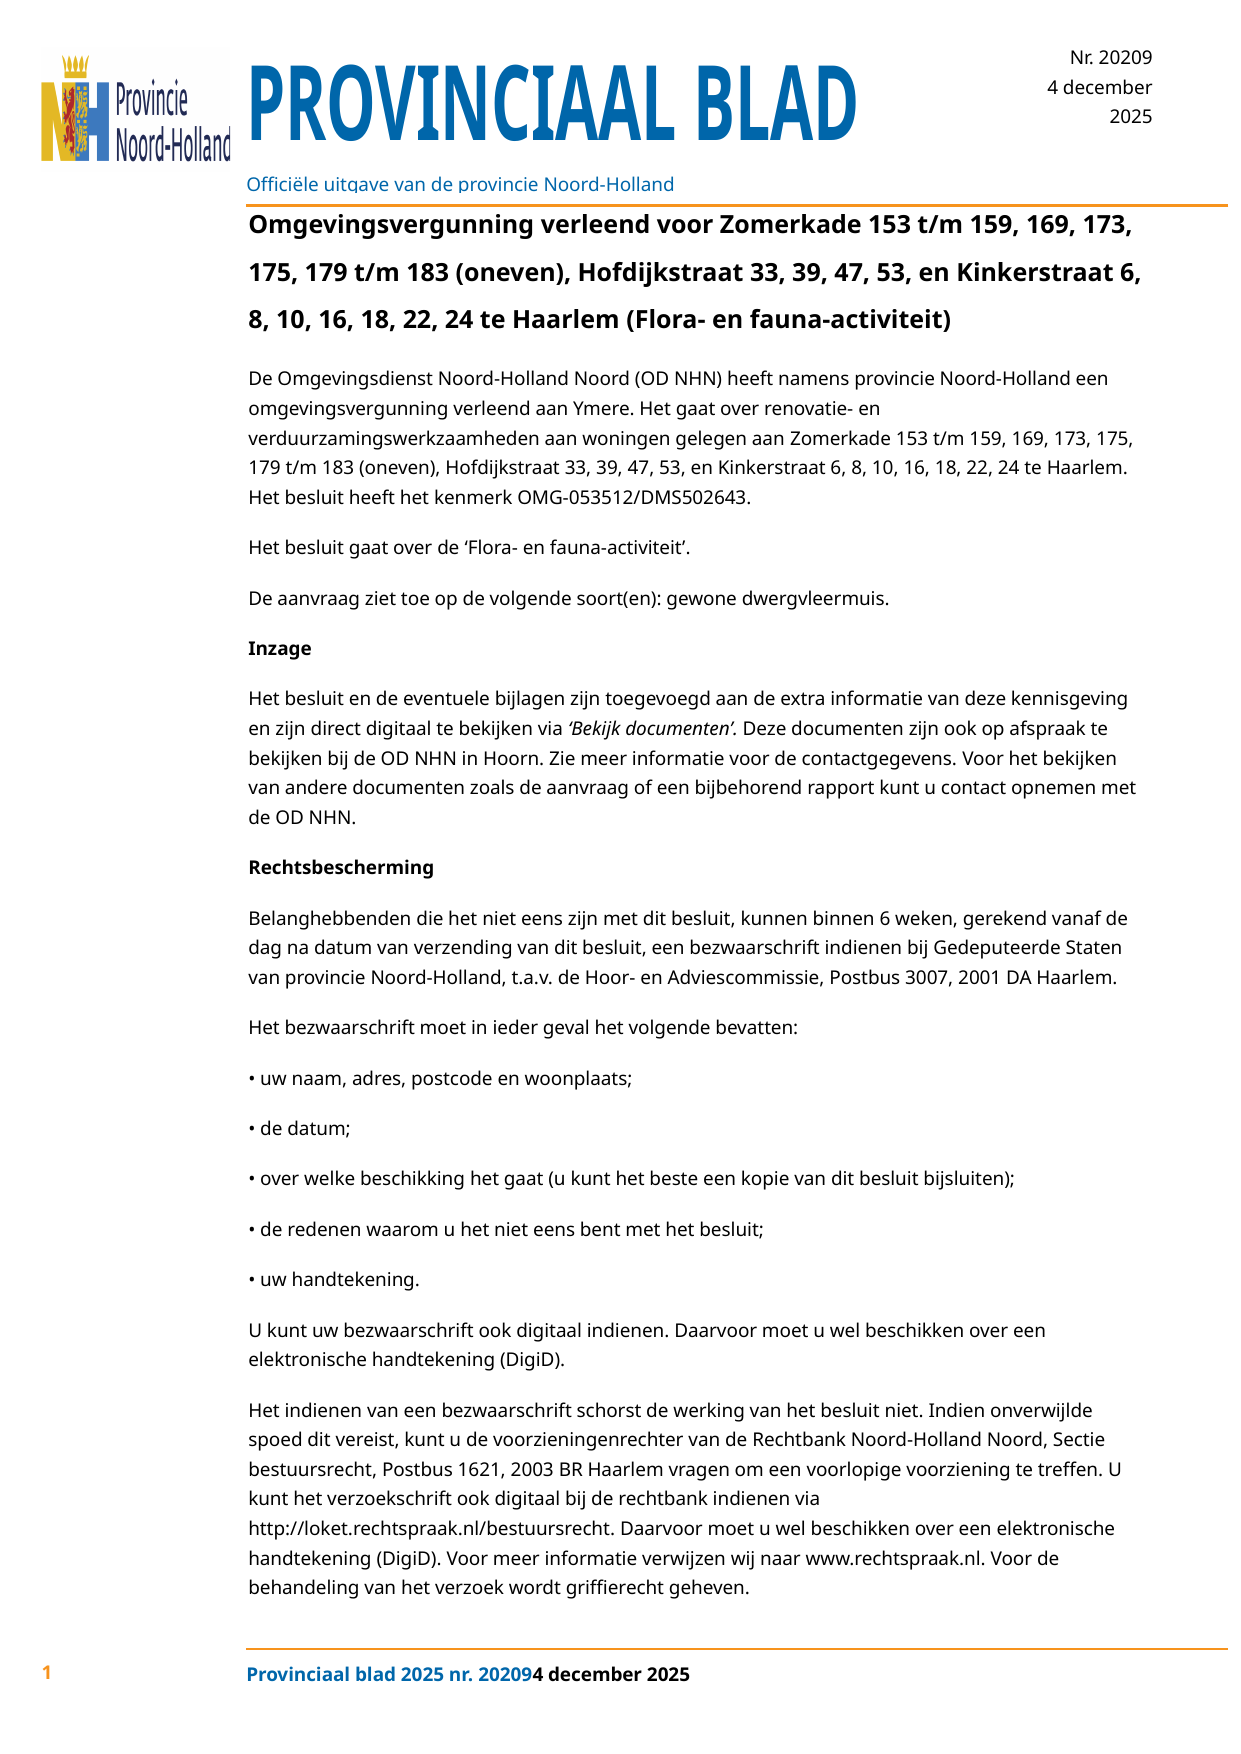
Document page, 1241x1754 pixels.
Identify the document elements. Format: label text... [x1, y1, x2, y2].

text • uw naam, adres, postcode en woonplaats; [248, 1065, 1152, 1090]
text Inzage [248, 635, 1152, 661]
text • de redenen waarom u het niet eens bent met het besluit; [248, 1216, 1152, 1242]
text Rechtsbescherming [248, 854, 1152, 880]
text Het besluit gaat over de ‘Flora- en fauna-activiteit’. [248, 534, 1152, 560]
picture [41, 47, 231, 172]
text U kunt uw bezwaarschrift ook digitaal indienen. Daarvoor moet u wel beschikken over een elektronische handtekening (DigiD). [248, 1317, 1152, 1372]
text • uw handtekening. [248, 1266, 1152, 1292]
text • over welke beschikking het gaat (u kunt het beste een kopie van dit besluit bijsluiten); [248, 1166, 1152, 1191]
text Het indienen van een bezwaarschrift schorst de werking van het besluit niet. Indien onverwijlde spoed dit vereist, kunt u de voorzieningenrechter van de Rechtbank Noord-Holland Noord, Sectie bestuursrecht, Postbus 1621, 2003 BR Haarlem vragen om een voorlopige voorziening te treffen. U kunt het verzoekschrift ook digitaal bij de rechtbank indienen via http://loket.rechtspraak.nl/bestuursrecht. Daarvoor moet u wel beschikken over een elektronische handtekening (DigiD). Voor meer informatie verwijzen wij naar www.rechtspraak.nl. Voor de behandeling van het verzoek wordt griffierecht geheven. [248, 1397, 1152, 1600]
text Het besluit en de eventuele bijlagen zijn toegevoegd aan de extra informatie van deze kennisgeving en zijn direct digitaal te bekijken via ‘Bekijk documenten’. Deze documenten zijn ook op afspraak te bekijken bij de OD NHN in Hoorn. Zie meer informatie voor de contactgegevens. Voor het bekijken van andere documenten zoals de aanvraag of een bijbehorend rapport kunt u contact opnemen met de OD NHN. [248, 686, 1152, 829]
text • de datum; [248, 1115, 1152, 1141]
text Het bezwaarschrift moet in ieder geval het volgende bevatten: [248, 1014, 1152, 1040]
text Belanghebbenden die het niet eens zijn met dit besluit, kunnen binnen 6 weken, gerekend vanaf de dag na datum van verzending van dit besluit, een bezwaarschrift indienen bij Gedeputeerde Staten van provincie Noord-Holland, t.a.v. de Hoor- en Adviescommissie, Postbus 3007, 2001 DA Haarlem. [248, 905, 1152, 989]
text De aanvraag ziet toe op de volgende soort(en): gewone dwergvleermuis. [248, 585, 1152, 610]
text De Omgevingsdienst Noord-Holland Noord (OD NHN) heeft namens provincie Noord-Holland een omgevingsvergunning verleend aan Ymere. Het gaat over renovatie- en verduurzamingswerkzaamheden aan woningen gelegen aan Zomerkade 153 t/m 159, 169, 173, 175, 179 t/m 183 (oneven), Hofdijkstraat 33, 39, 47, 53, en Kinkerstraat 6, 8, 10, 16, 18, 22, 24 te Haarlem. Het besluit heeft het kenmerk OMG-053512/DMS502643. [248, 366, 1152, 509]
text Omgevingsvergunning verleend voor Zomerkade 153 t/m 159, 169, 173, 175, 179 t/m 183 (oneven), Hofdijkstraat 33, 39, 47, 53, en Kinkerstraat 6, 8, 10, 16, 18, 22, 24 te Haarlem (Flora- en fauna-activiteit) [248, 207, 1152, 336]
